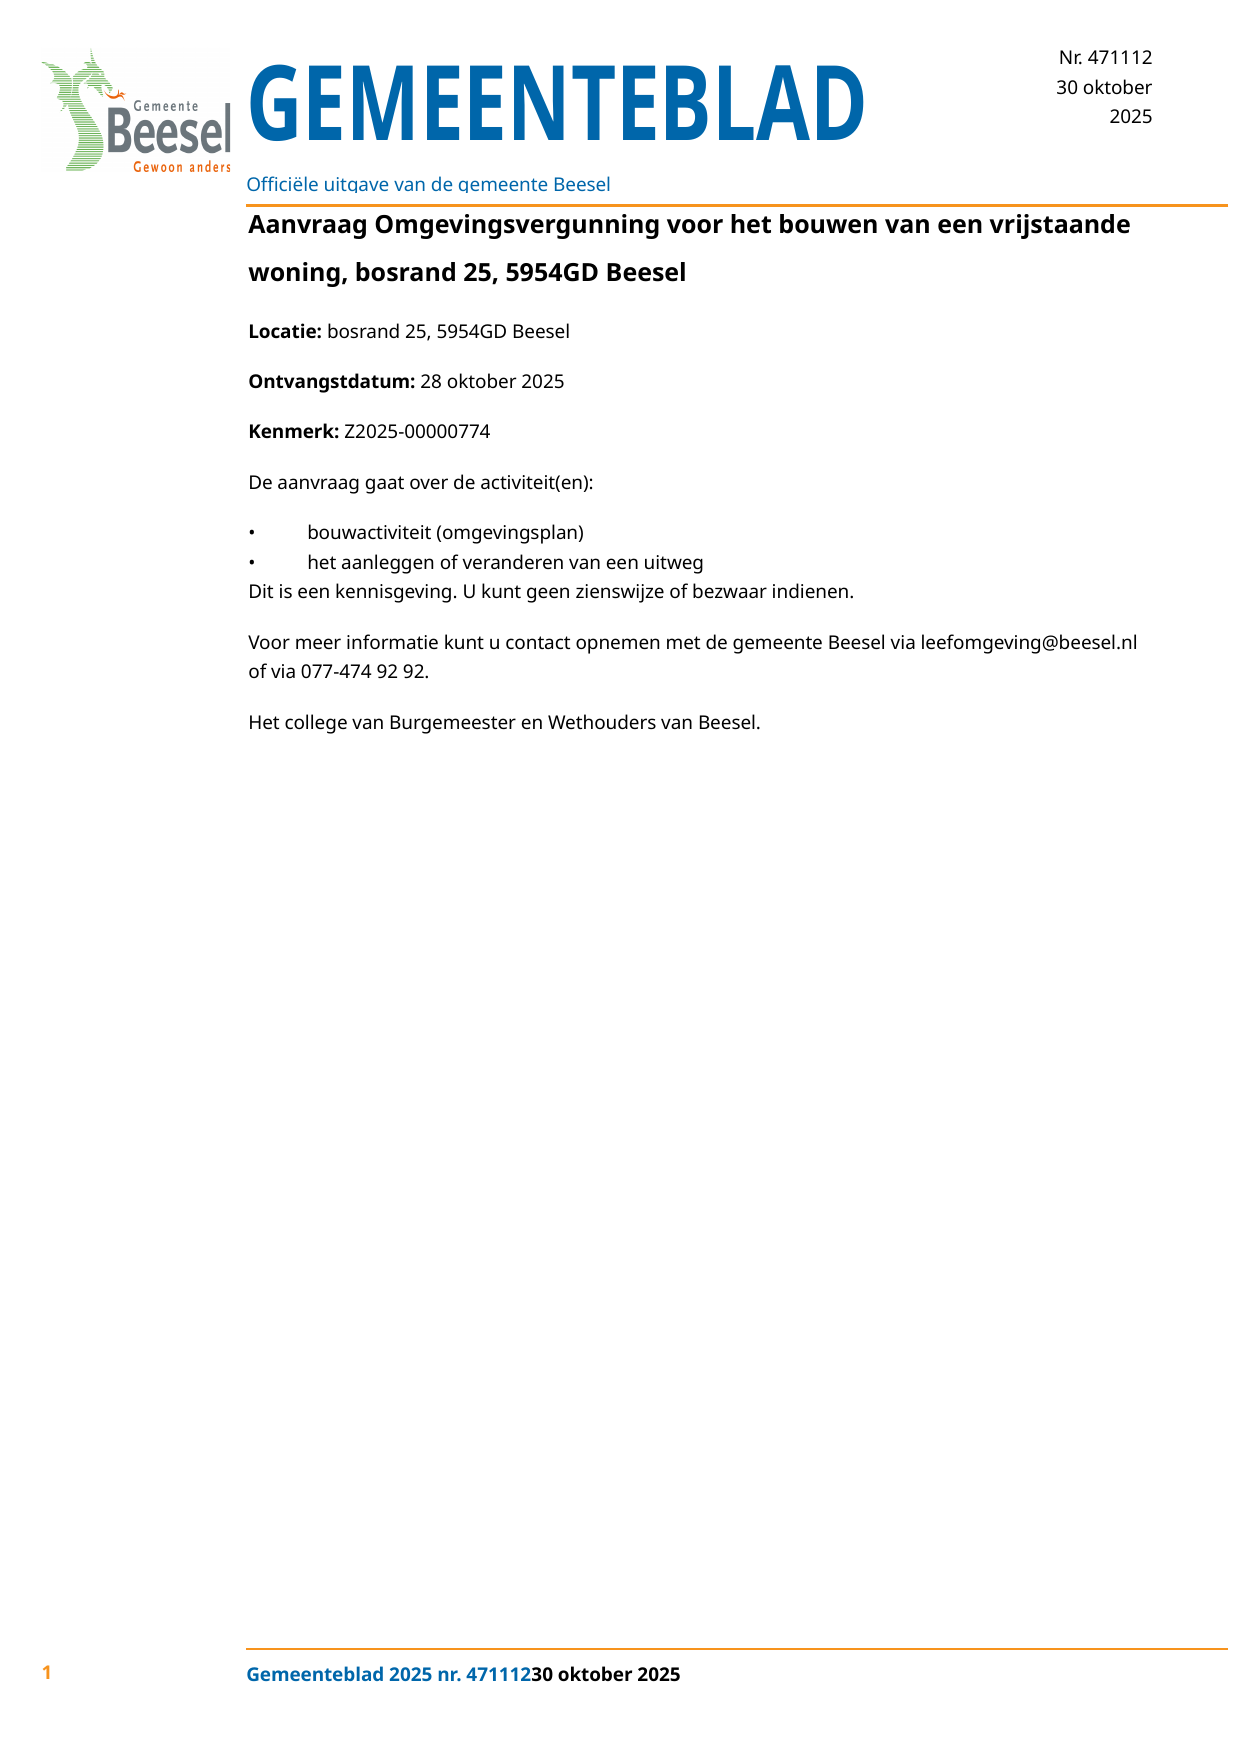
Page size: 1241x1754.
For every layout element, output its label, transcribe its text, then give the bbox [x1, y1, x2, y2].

list bouwactiviteit (omgevingsplan) [248, 519, 1152, 545]
text Voor meer informatie kunt u contact opnemen met de gemeente Beesel via leefomgeving@beesel.nl of via 077-474 92 92. [248, 629, 1152, 684]
list het aanleggen of veranderen van een uitweg [248, 549, 1152, 575]
text Aanvraag Omgevingsvergunning voor het bouwen van een vrijstaande woning, bosrand 25, 5954GD Beesel [248, 207, 1152, 288]
text De aanvraag gaat over de activiteit(en): [248, 469, 1152, 495]
text Kenmerk: Z2025-00000774 [248, 419, 1152, 444]
text Het college van Burgemeester en Wethouders van Beesel. [248, 709, 1152, 735]
text Dit is een kennisgeving. U kunt geen zienswijze of bezwaar indienen. [248, 579, 1152, 604]
text Locatie: bosrand 25, 5954GD Beesel [248, 318, 1152, 344]
text Ontvangstdatum: 28 oktober 2025 [248, 368, 1152, 394]
picture [41, 47, 231, 172]
